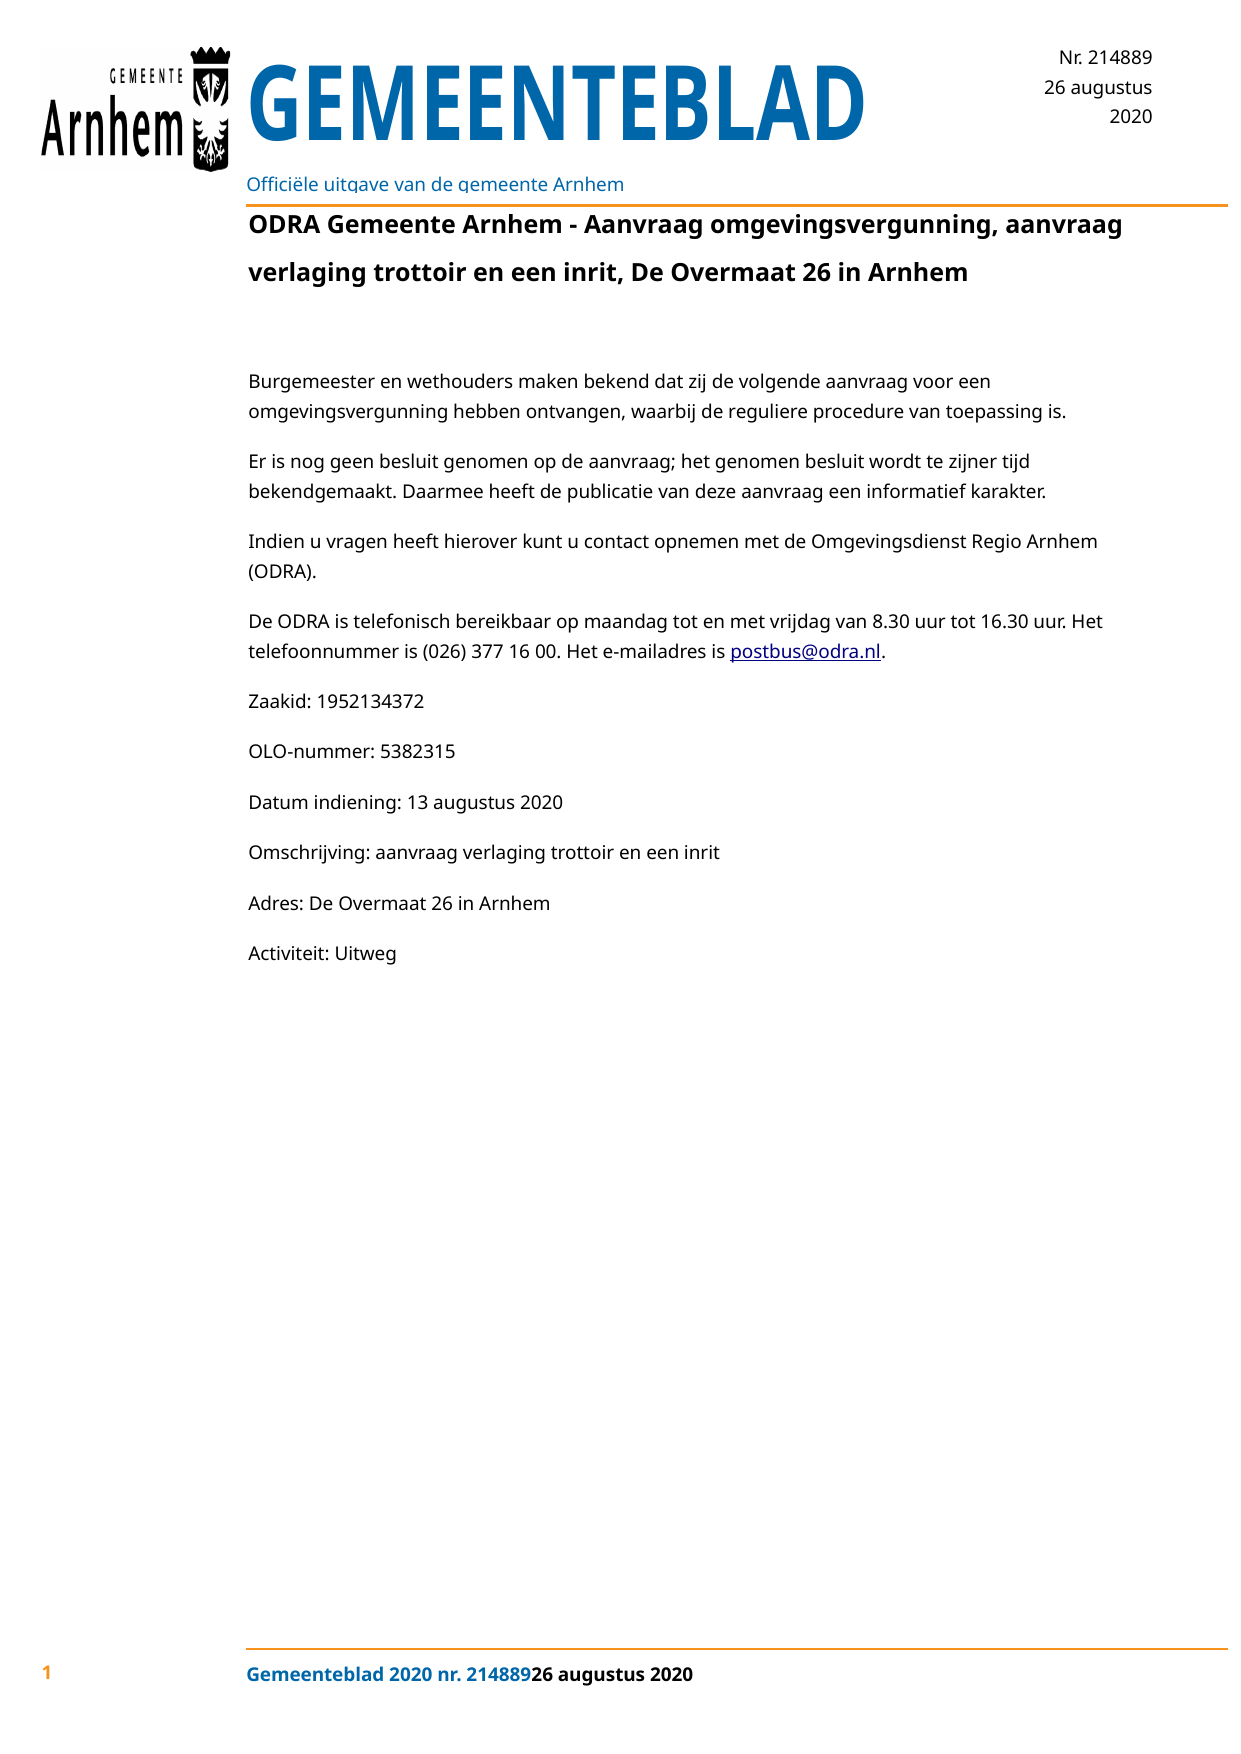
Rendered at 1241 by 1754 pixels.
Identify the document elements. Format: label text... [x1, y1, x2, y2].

picture [41, 47, 231, 172]
text Omschrijving: aanvraag verlaging trottoir en een inrit [248, 839, 1152, 865]
text Adres: De Overmaat 26 in Arnhem [248, 890, 1152, 916]
text ODRA Gemeente Arnhem - Aanvraag omgevingsvergunning, aanvraag verlaging trottoir en een inrit, De Overmaat 26 in Arnhem [248, 207, 1152, 288]
text Activiteit: Uitweg [248, 940, 1152, 966]
text Indien u vragen heeft hierover kunt u contact opnemen met de Omgevingsdienst Regio Arnhem (ODRA). [248, 528, 1152, 584]
text Datum indiening: 13 augustus 2020 [248, 789, 1152, 815]
text De ODRA is telefonisch bereikbaar op maandag tot en met vrijdag van 8.30 uur tot 16.30 uur. Het telefoonnummer is (026) 377 16 00. Het e-mailadres is postbus@odra.nl. [248, 608, 1152, 664]
text OLO-nummer: 5382315 [248, 739, 1152, 764]
text Burgemeester en wethouders maken bekend dat zij de volgende aanvraag voor een omgevingsvergunning hebben ontvangen, waarbij de reguliere procedure van toepassing is. [248, 368, 1152, 424]
text Er is nog geen besluit genomen op de aanvraag; het genomen besluit wordt te zijner tijd bekendgemaakt. Daarmee heeft de publicatie van deze aanvraag een informatief karakter. [248, 448, 1152, 504]
text Zaakid: 1952134372 [248, 688, 1152, 714]
